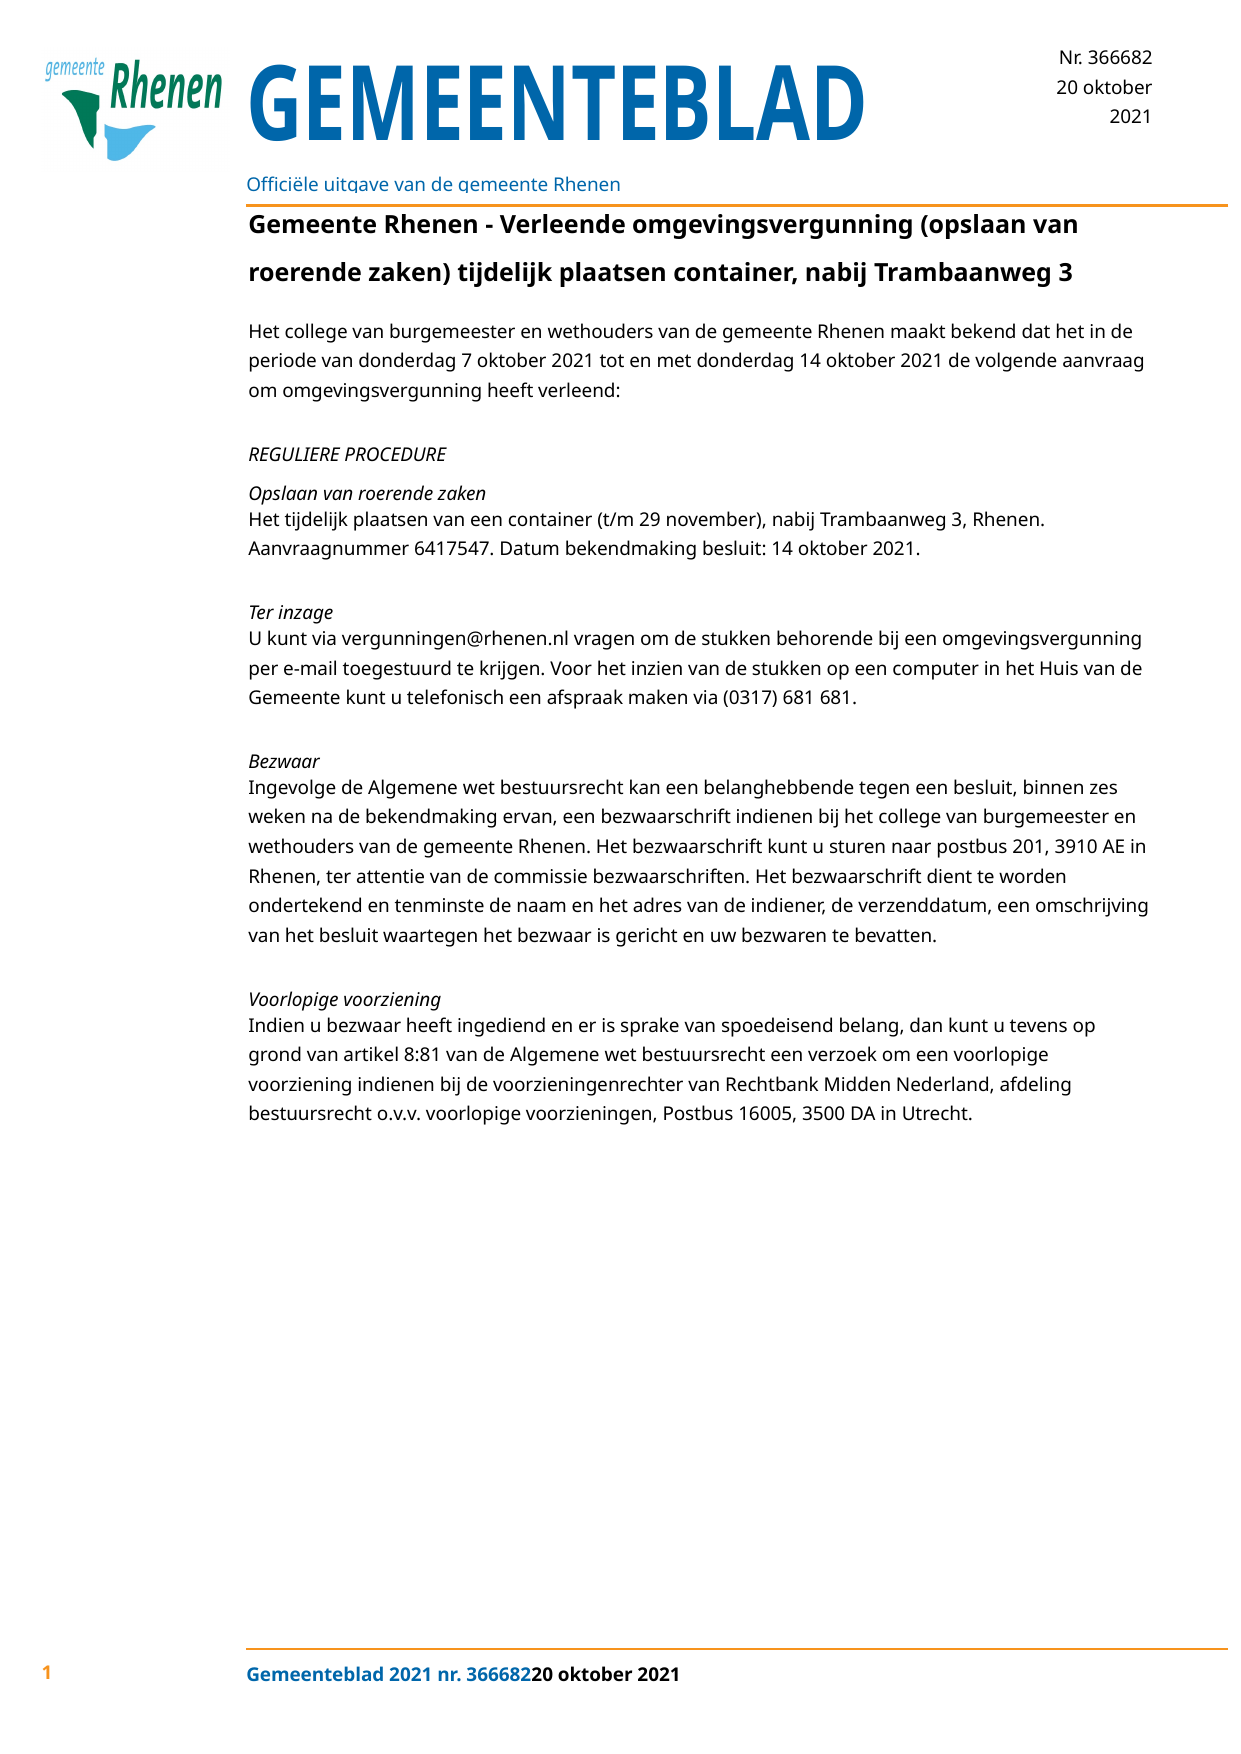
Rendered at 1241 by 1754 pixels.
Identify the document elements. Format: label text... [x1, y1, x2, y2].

text Het tijdelijk plaatsen van een container (t/m 29 november), nabij Trambaanweg 3, Rhenen. Aanvraagnummer 6417547. Datum bekendmaking besluit: 14 oktober 2021. [248, 506, 1152, 561]
text Het college van burgemeester en wethouders van de gemeente Rhenen maakt bekend dat het in de periode van donderdag 7 oktober 2021 tot en met donderdag 14 oktober 2021 de volgende aanvraag om omgevingsvergunning heeft verleend: [248, 318, 1152, 403]
text Opslaan van roerende zaken [248, 480, 1152, 506]
text REGULIERE PROCEDURE [248, 441, 1152, 467]
picture [41, 47, 231, 172]
text Ingevolge de Algemene wet bestuursrecht kan een belanghebbende tegen een besluit, binnen zes weken na de bekendmaking ervan, een bezwaarschrift indienen bij het college van burgemeester en wethouders van de gemeente Rhenen. Het bezwaarschrift kunt u sturen naar postbus 201, 3910 AE in Rhenen, ter attentie van de commissie bezwaarschriften. Het bezwaarschrift dient te worden ondertekend en tenminste de naam en het adres van de indiener, de verzenddatum, een omschrijving van het besluit waartegen het bezwaar is gericht en uw bezwaren te bevatten. [248, 774, 1152, 948]
text Bezwaar [248, 748, 1152, 774]
text Voorlopige voorziening [248, 986, 1152, 1012]
text Gemeente Rhenen - Verleende omgevingsvergunning (opslaan van roerende zaken) tijdelijk plaatsen container, nabij Trambaanweg 3 [248, 207, 1152, 288]
text U kunt via vergunningen@rhenen.nl vragen om de stukken behorende bij een omgevingsvergunning per e-mail toegestuurd te krijgen. Voor het inzien van de stukken op een computer in het Huis van de Gemeente kunt u telefonisch een afspraak maken via (0317) 681 681. [248, 625, 1152, 710]
text Ter inzage [248, 599, 1152, 625]
text Indien u bezwaar heeft ingediend en er is sprake van spoedeisend belang, dan kunt u tevens op grond van artikel 8:81 van de Algemene wet bestuursrecht een verzoek om een voorlopige voorziening indienen bij de voorzieningenrechter van Rechtbank Midden Nederland, afdeling bestuursrecht o.v.v. voorlopige voorzieningen, Postbus 16005, 3500 DA in Utrecht. [248, 1012, 1152, 1126]
